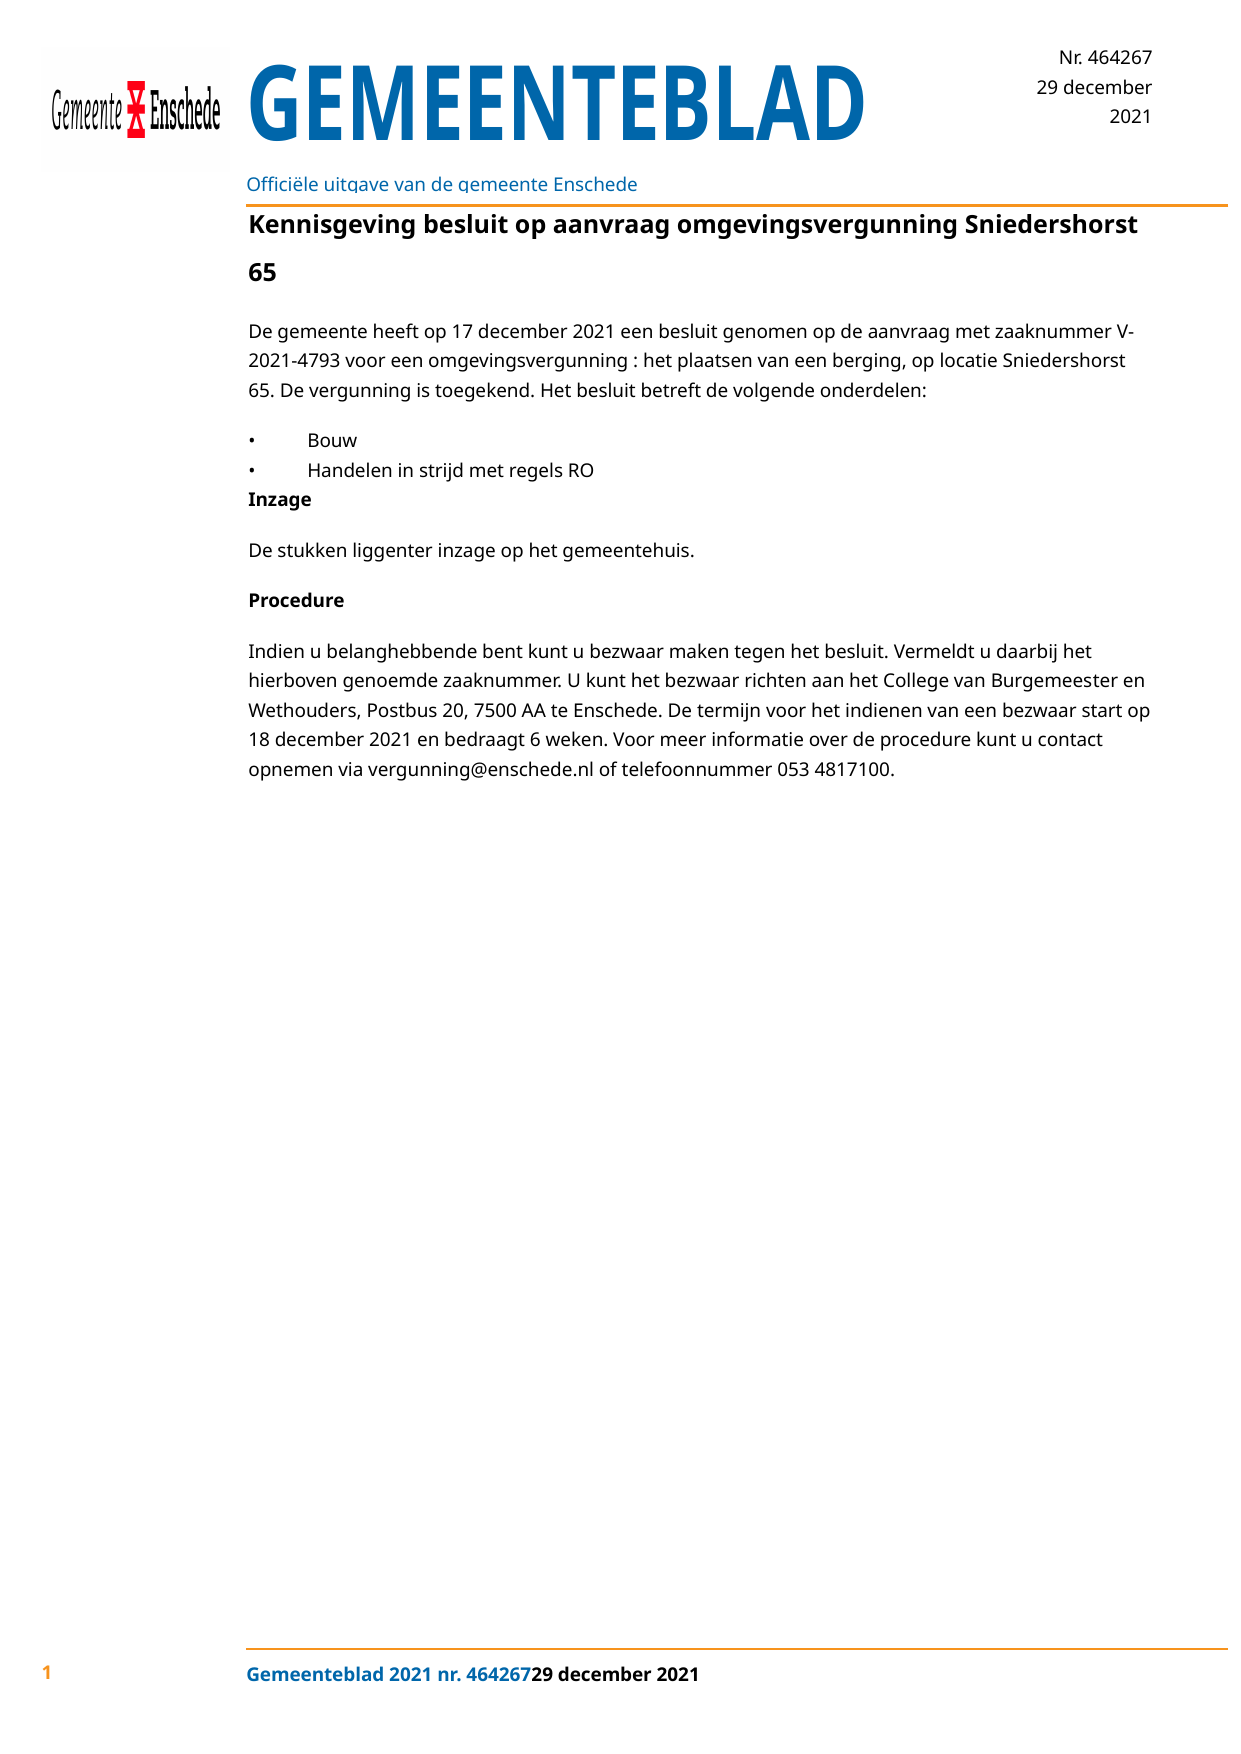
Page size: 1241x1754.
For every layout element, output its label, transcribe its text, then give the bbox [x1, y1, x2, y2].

text Indien u belanghebbende bent kunt u bezwaar maken tegen het besluit. Vermeldt u daarbij het hierboven genoemde zaaknummer. U kunt het bezwaar richten aan het College van Burgemees­ter en Wethouders, Postbus 20, 7500 AA te Enschede. De termijn voor het indienen van een bezwaar start op 18 december 2021 en bedraagt 6 weken. Voor meer informatie over de procedure kunt u contact opnemen via vergunning@enschede.nl of telefoonnummer 053 4817100. [248, 638, 1152, 782]
picture [41, 47, 231, 172]
text Kennisgeving besluit op aanvraag omgevingsvergunning Sniedershorst 65 [248, 207, 1152, 288]
text De stukken liggenter inzage op het gemeentehuis. [248, 537, 1152, 563]
text Procedure [248, 587, 1152, 613]
text Inzage [248, 487, 1152, 512]
list Handelen in strijd met regels RO [248, 457, 1152, 483]
list Bouw [248, 427, 1152, 453]
text De gemeente heeft op 17 december 2021 een besluit genomen op de aanvraag met zaaknummer V-2021-4793 voor een omgevingsvergunning : het plaatsen van een berging, op locatie Sniedershorst 65. De vergunning is toegekend. Het besluit betreft de volgende onderdelen: [248, 318, 1152, 403]
